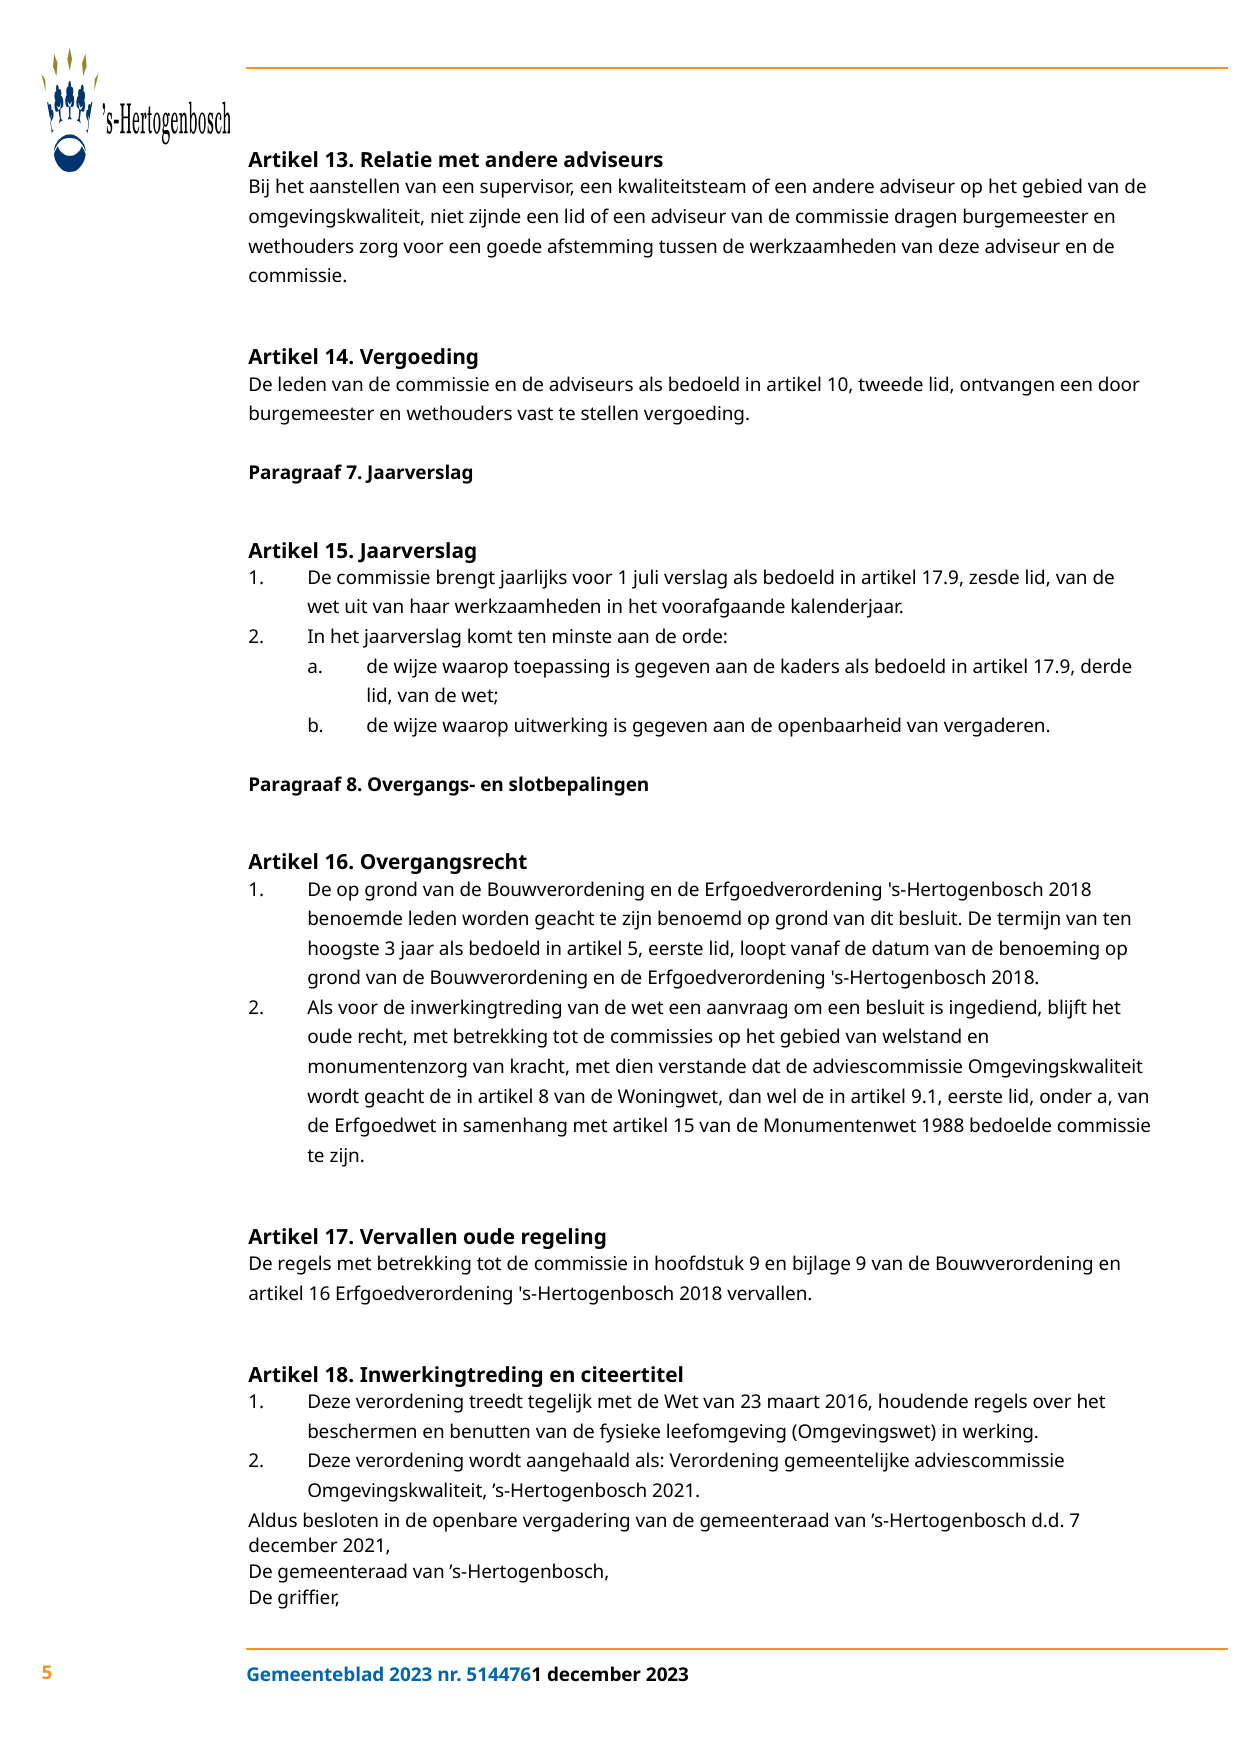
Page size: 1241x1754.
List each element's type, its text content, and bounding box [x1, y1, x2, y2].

list de wijze waarop uitwerking is gegeven aan de openbaarheid van vergaderen. [307, 712, 1152, 738]
text Bij het aanstellen van een supervisor, een kwaliteitsteam of een andere adviseur op het gebied van de omgevingskwaliteit, niet zijnde een lid of een adviseur van de commissie dragen burgemeester en wethouders zorg voor een goede afstemming tussen de werkzaamheden van deze adviseur en de commissie. [248, 174, 1152, 288]
text De leden van de commissie en de adviseurs als bedoeld in artikel 10, tweede lid, ontvangen een door burgemeester en wethouders vast te stellen vergoeding. [248, 371, 1152, 426]
text Artikel 16. Overgangsrecht [248, 847, 1152, 876]
text Paragraaf 8. Overgangs- en slotbepalingen [248, 771, 1152, 797]
list In het jaarverslag komt ten minste aan de orde: [248, 623, 1152, 649]
text De gemeenteraad van ’s-Hertogenbosch, [248, 1558, 1152, 1584]
text Aldus besloten in de openbare vergadering van de gemeenteraad van ’s-Hertogenbosch d.d. 7 december 2021, [248, 1507, 1152, 1558]
list Als voor de inwerkingtreding van de wet een aanvraag om een besluit is ingediend, blijft het oude recht, met betrekking tot de commissies op het gebied van welstand en monumentenzorg van kracht, met dien verstande dat de adviescommissie Omgevingskwaliteit wordt geacht de in artikel 8 van de Woningwet, dan wel de in artikel 9.1, eerste lid, onder a, van de Erfgoedwet in samenhang met artikel 15 van de Monumentenwet 1988 bedoelde commissie te zijn. [248, 994, 1152, 1168]
text Paragraaf 7. Jaarverslag [248, 459, 1152, 485]
list De commissie brengt jaarlijks voor 1 juli verslag als bedoeld in artikel 17.9, zesde lid, van de wet uit van haar werkzaamheden in het voorafgaande kalenderjaar. [248, 564, 1152, 619]
list Deze verordening treedt tegelijk met de Wet van 23 maart 2016, houdende regels over het beschermen en benutten van de fysieke leefomgeving (Omgevingswet) in werking. [248, 1388, 1152, 1444]
list de wijze waarop toepassing is gegeven aan de kaders als bedoeld in artikel 17.9, derde lid, van de wet; [307, 653, 1152, 708]
text Artikel 18. Inwerkingtreding en citeertitel [248, 1360, 1152, 1388]
list Deze verordening wordt aangehaald als: Verordening gemeentelijke adviescommissie Omgevingskwaliteit, ’s-Hertogenbosch 2021. [248, 1448, 1152, 1503]
list De op grond van de Bouwverordening en de Erfgoedverordening 's-Hertogenbosch 2018 benoemde leden worden geacht te zijn benoemd op grond van dit besluit. De termijn van ten hoogste 3 jaar als bedoeld in artikel 5, eerste lid, loopt vanaf de datum van de benoeming op grond van de Bouwverordening en de Erfgoedverordening 's-Hertogenbosch 2018. [248, 876, 1152, 990]
text Artikel 15. Jaarverslag [248, 536, 1152, 564]
text Artikel 13. Relatie met andere adviseurs [248, 145, 1152, 174]
text De griffier, [248, 1584, 1152, 1610]
text Artikel 17. Vervallen oude regeling [248, 1222, 1152, 1251]
text De regels met betrekking tot de commissie in hoofdstuk 9 en bijlage 9 van de Bouwverordening en artikel 16 Erfgoedverordening 's-Hertogenbosch 2018 vervallen. [248, 1251, 1152, 1306]
picture [41, 47, 231, 172]
text Artikel 14. Vergoeding [248, 342, 1152, 371]
